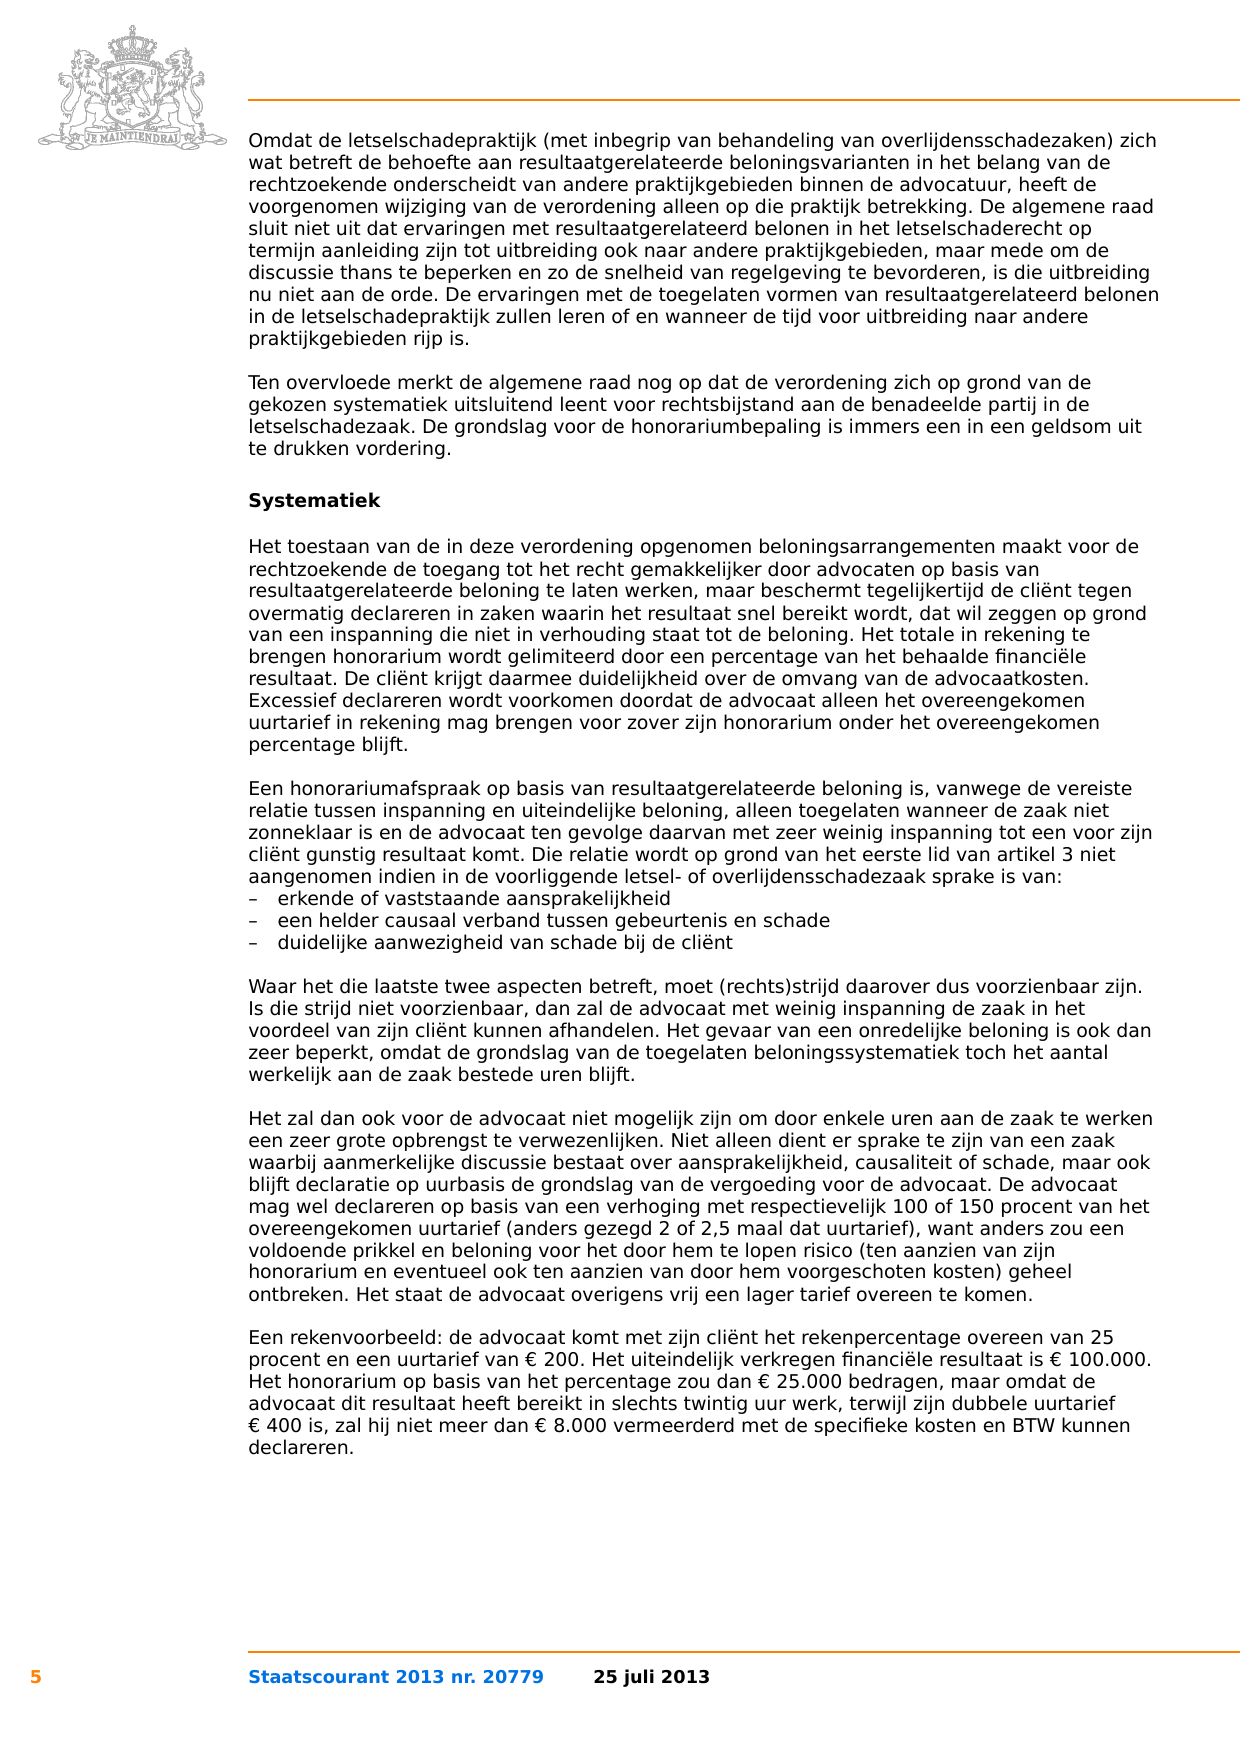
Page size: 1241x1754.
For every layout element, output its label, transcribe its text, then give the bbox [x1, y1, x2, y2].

text Omdat de letselschadepraktijk (met inbegrip van behandeling van overlijdensschadezaken) zich wat betreft de behoefte aan resultaatgerelateerde beloningsvarianten in het belang van de rechtzoekende onderscheidt van andere praktijkgebieden binnen de advocatuur, heeft de voorgenomen wijziging van de verordening alleen op die praktijk betrekking. De algemene raad sluit niet uit dat ervaringen met resultaatgerelateerd belonen in het letselschaderecht op termijn aanleiding zijn tot uitbreiding ook naar andere praktijkgebieden, maar mede om de discussie thans te beperken en zo de snelheid van regelgeving te bevorderen, is die uitbreiding nu niet aan de orde. De ervaringen met de toegelaten vormen van resultaatgerelateerd belonen in de letselschadepraktijk zullen leren of en wanneer de tijd voor uitbreiding naar andere praktijkgebieden rijp is. [248, 130, 1163, 350]
text – duidelijke aanwezigheid van schade bij de cliënt [248, 932, 1163, 954]
text Een rekenvoorbeeld: de advocaat komt met zijn cliënt het rekenpercentage overeen van 25 procent en een uurtarief van € 200. Het uiteindelijk verkregen financiële resultaat is € 100.000. Het honorarium op basis van het percentage zou dan € 25.000 bedragen, maar omdat de advocaat dit resultaat heeft bereikt in slechts twintig uur werk, terwijl zijn dubbele uurtarief € 400 is, zal hij niet meer dan € 8.000 vermeerderd met de specifieke kosten en BTW kunnen declareren. [248, 1327, 1163, 1459]
text Een honorariumafspraak op basis van resultaatgerelateerde beloning is, vanwege de vereiste relatie tussen inspanning en uiteindelijke beloning, alleen toegelaten wanneer de zaak niet zonneklaar is en de advocaat ten gevolge daarvan met zeer weinig inspanning tot een voor zijn cliënt gunstig resultaat komt. Die relatie wordt op grond van het eerste lid van artikel 3 niet aangenomen indien in de voorliggende letsel- of overlijdensschadezaak sprake is van: [248, 778, 1163, 888]
picture [38, 25, 227, 150]
text Ten overvloede merkt de algemene raad nog op dat de verordening zich op grond van de gekozen systematiek uitsluitend leent voor rechtsbijstand aan de benadeelde partij in de letselschadezaak. De grondslag voor de honorariumbepaling is immers een in een geldsom uit te drukken vordering. [248, 372, 1163, 459]
subtitle Systematiek [248, 489, 1163, 511]
text Het toestaan van de in deze verordening opgenomen beloningsarrangementen maakt voor de rechtzoekende de toegang tot het recht gemakkelijker door advocaten op basis van resultaatgerelateerde beloning te laten werken, maar beschermt tegelijkertijd de cliënt tegen overmatig declareren in zaken waarin het resultaat snel bereikt wordt, dat wil zeggen op grond van een inspanning die niet in verhouding staat tot de beloning. Het totale in rekening te brengen honorarium wordt gelimiteerd door een percentage van het behaalde financiële resultaat. De cliënt krijgt daarmee duidelijkheid over de omvang van de advocaatkosten. Excessief declareren wordt voorkomen doordat de advocaat alleen het overeengekomen uurtarief in rekening mag brengen voor zover zijn honorarium onder het overeengekomen percentage blijft. [248, 536, 1163, 756]
text – een helder causaal verband tussen gebeurtenis en schade [248, 910, 1163, 932]
text – erkende of vaststaande aansprakelijkheid [248, 888, 1163, 910]
text Waar het die laatste twee aspecten betreft, moet (rechts)strijd daarover dus voorzienbaar zijn. Is die strijd niet voorzienbaar, dan zal de advocaat met weinig inspanning de zaak in het voordeel van zijn cliënt kunnen afhandelen. Het gevaar van een onredelijke beloning is ook dan zeer beperkt, omdat de grondslag van de toegelaten beloningssystematiek toch het aantal werkelijk aan de zaak bestede uren blijft. [248, 976, 1163, 1086]
text Het zal dan ook voor de advocaat niet mogelijk zijn om door enkele uren aan de zaak te werken een zeer grote opbrengst te verwezenlijken. Niet alleen dient er sprake te zijn van een zaak waarbij aanmerkelijke discussie bestaat over aansprakelijkheid, causaliteit of schade, maar ook blijft declaratie op uurbasis de grondslag van de vergoeding voor de advocaat. De advocaat mag wel declareren op basis van een verhoging met respectievelijk 100 of 150 procent van het overeengekomen uurtarief (anders gezegd 2 of 2,5 maal dat uurtarief), want anders zou een voldoende prikkel en beloning voor het door hem te lopen risico (ten aanzien van zijn honorarium en eventueel ook ten aanzien van door hem voorgeschoten kosten) geheel ontbreken. Het staat de advocaat overigens vrij een lager tarief overeen te komen. [248, 1108, 1163, 1305]
